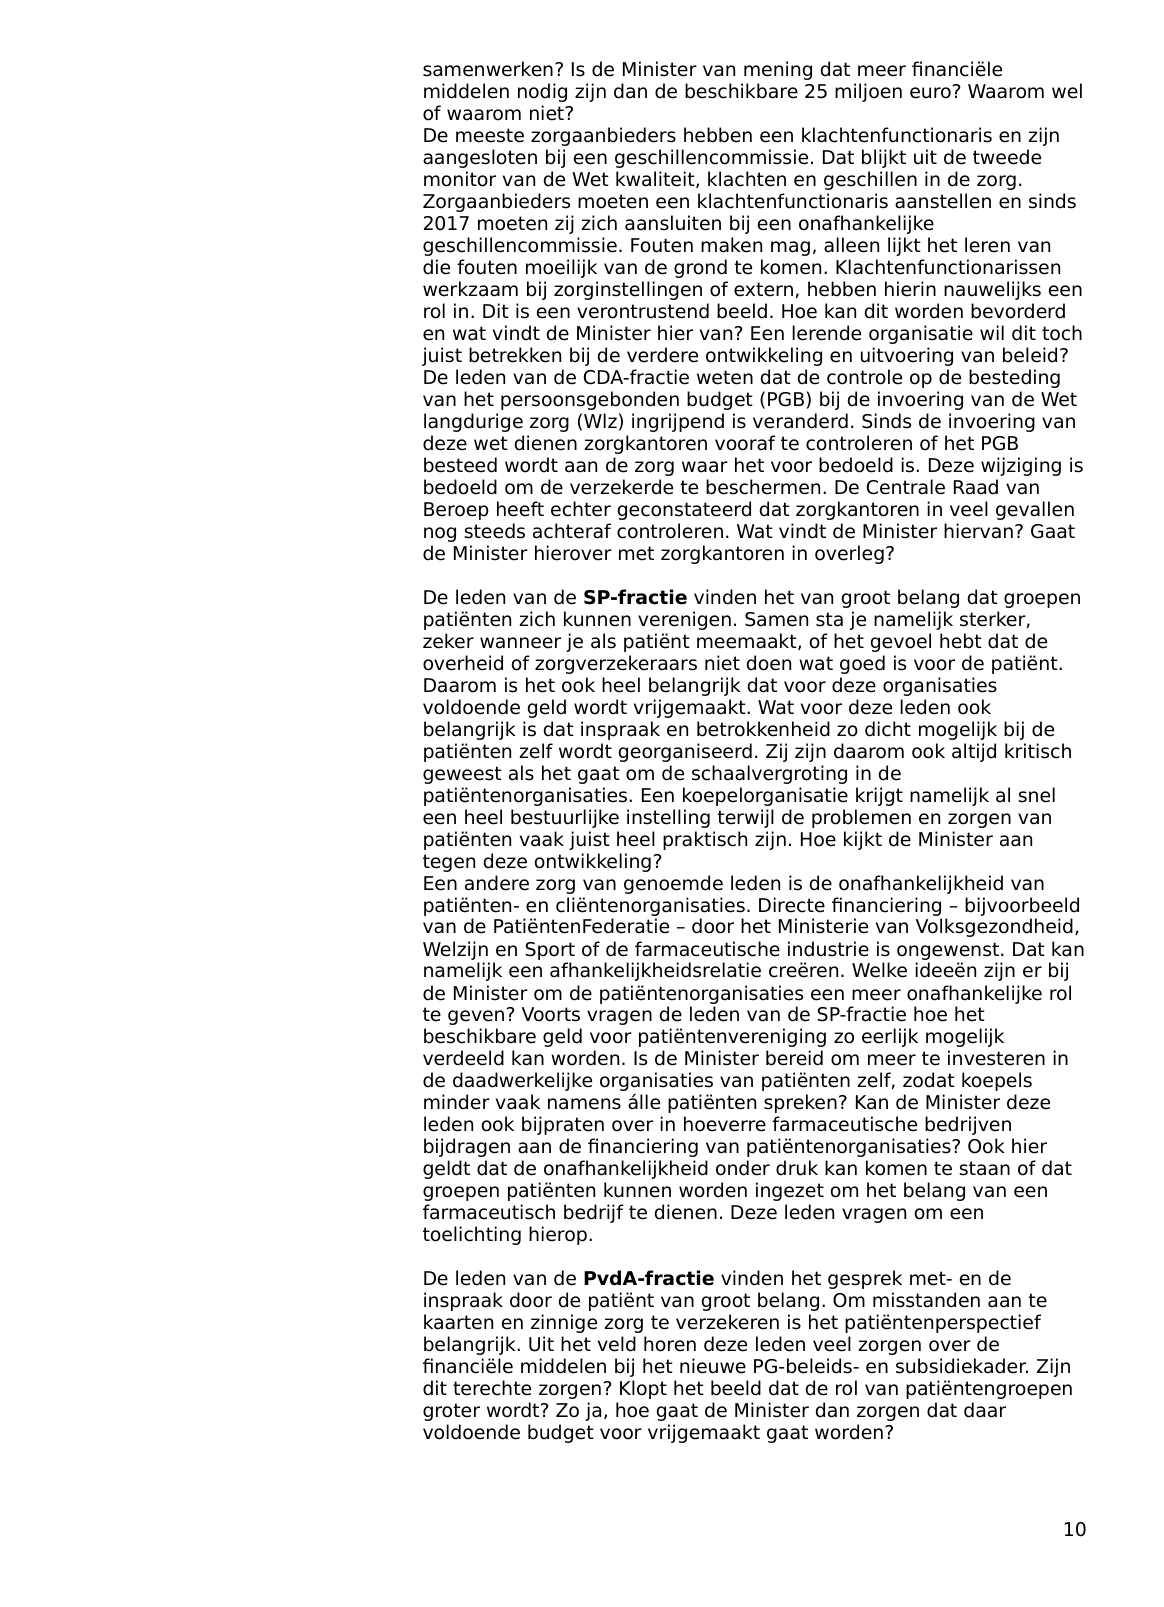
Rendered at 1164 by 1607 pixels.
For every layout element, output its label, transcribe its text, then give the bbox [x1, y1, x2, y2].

text De leden van de SP-fractie vinden het van groot belang dat groepen patiënten zich kunnen verenigen. Samen sta je namelijk sterker, zeker wanneer je als patiënt meemaakt, of het gevoel hebt dat de overheid of zorgverzekeraars niet doen wat goed is voor de patiënt. Daarom is het ook heel belangrijk dat voor deze organisaties voldoende geld wordt vrijgemaakt. Wat voor deze leden ook belangrijk is dat inspraak en betrokkenheid zo dicht mogelijk bij de patiënten zelf wordt georganiseerd. Zij zijn daarom ook altijd kritisch geweest als het gaat om de schaalvergroting in de patiëntenorganisaties. Een koepelorganisatie krijgt namelijk al snel een heel bestuurlijke instelling terwijl de problemen en zorgen van patiënten vaak juist heel praktisch zijn. Hoe kijkt de Minister aan tegen deze ontwikkeling? [422, 587, 1087, 872]
text De leden van de CDA-fractie weten dat de controle op de besteding van het persoonsgebonden budget (PGB) bij de invoering van de Wet langdurige zorg (Wlz) ingrijpend is veranderd. Sinds de invoering van deze wet dienen zorgkantoren vooraf te controleren of het PGB besteed wordt aan de zorg waar het voor bedoeld is. Deze wijziging is bedoeld om de verzekerde te beschermen. De Centrale Raad van Beroep heeft echter geconstateerd dat zorgkantoren in veel gevallen nog steeds achteraf controleren. Wat vindt de Minister hiervan? Gaat de Minister hierover met zorgkantoren in overleg? [422, 367, 1087, 564]
text Een andere zorg van genoemde leden is de onafhankelijkheid van patiënten- en cliëntenorganisaties. Directe financiering – bijvoorbeeld van de PatiëntenFederatie – door het Ministerie van Volksgezondheid, Welzijn en Sport of de farmaceutische industrie is ongewenst. Dat kan namelijk een afhankelijkheidsrelatie creëren. Welke ideeën zijn er bij de Minister om de patiëntenorganisaties een meer onafhankelijke rol te geven? Voorts vragen de leden van de SP-fractie hoe het beschikbare geld voor patiëntenvereniging zo eerlijk mogelijk verdeeld kan worden. Is de Minister bereid om meer te investeren in de daadwerkelijke organisaties van patiënten zelf, zodat koepels minder vaak namens álle patiënten spreken? Kan de Minister deze leden ook bijpraten over in hoeverre farmaceutische bedrijven bijdragen aan de financiering van patiëntenorganisaties? Ook hier geldt dat de onafhankelijkheid onder druk kan komen te staan of dat groepen patiënten kunnen worden ingezet om het belang van een farmaceutisch bedrijf te dienen. Deze leden vragen om een toelichting hierop. [422, 872, 1087, 1246]
text De leden van de PvdA-fractie vinden het gesprek met- en de inspraak door de patiënt van groot belang. Om misstanden aan te kaarten en zinnige zorg te verzekeren is het patiëntenperspectief belangrijk. Uit het veld horen deze leden veel zorgen over de financiële middelen bij het nieuwe PG-beleids- en subsidiekader. Zijn dit terechte zorgen? Klopt het beeld dat de rol van patiëntengroepen groter wordt? Zo ja, hoe gaat de Minister dan zorgen dat daar voldoende budget voor vrijgemaakt gaat worden? [422, 1268, 1087, 1444]
text samenwerken? Is de Minister van mening dat meer financiële middelen nodig zijn dan de beschikbare 25 miljoen euro? Waarom wel of waarom niet? [422, 59, 1087, 125]
text De meeste zorgaanbieders hebben een klachtenfunctionaris en zijn aangesloten bij een geschillencommissie. Dat blijkt uit de tweede monitor van de Wet kwaliteit, klachten en geschillen in de zorg. Zorgaanbieders moeten een klachtenfunctionaris aanstellen en sinds 2017 moeten zij zich aansluiten bij een onafhankelijke geschillencommissie. Fouten maken mag, alleen lijkt het leren van die fouten moeilijk van de grond te komen. Klachtenfunctionarissen werkzaam bij zorginstellingen of extern, hebben hierin nauwelijks een rol in. Dit is een verontrustend beeld. Hoe kan dit worden bevorderd en wat vindt de Minister hier van? Een lerende organisatie wil dit toch juist betrekken bij de verdere ontwikkeling en uitvoering van beleid? [422, 125, 1087, 367]
